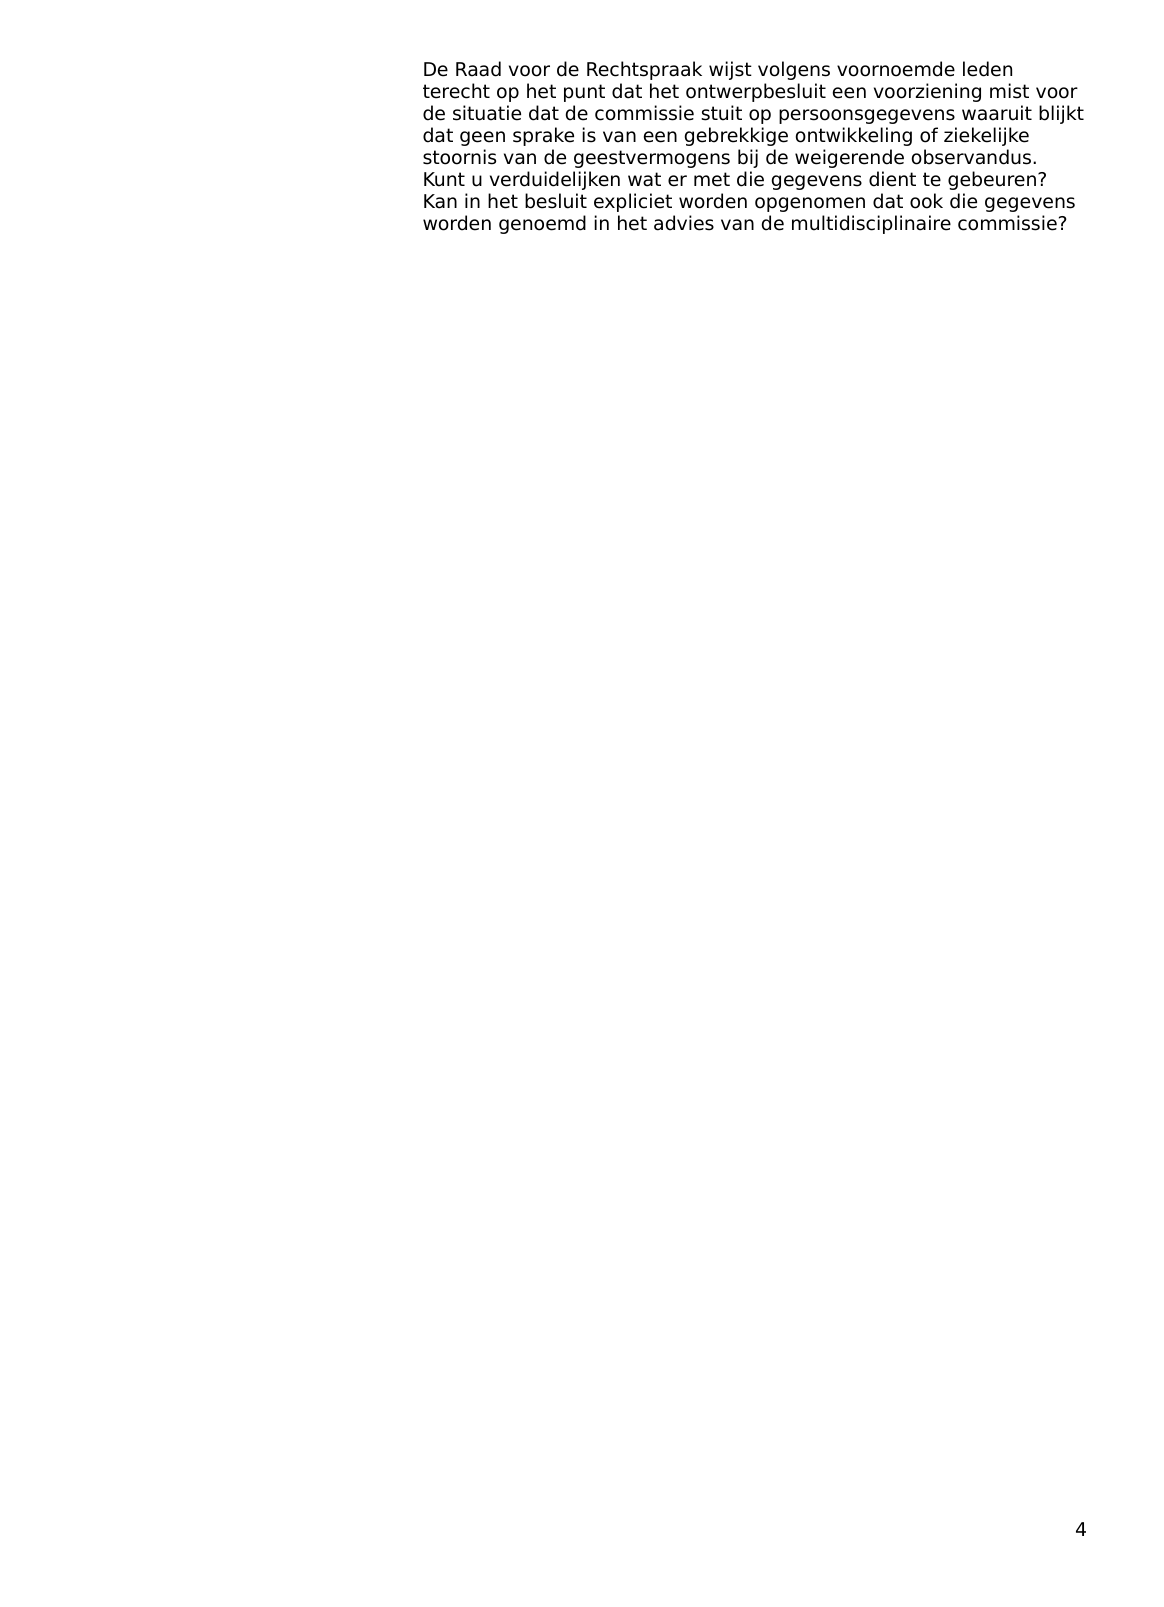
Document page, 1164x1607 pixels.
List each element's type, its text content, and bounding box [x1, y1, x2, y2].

text De Raad voor de Rechtspraak wijst volgens voornoemde leden terecht op het punt dat het ontwerpbesluit een voorziening mist voor de situatie dat de commissie stuit op persoonsgegevens waaruit blijkt dat geen sprake is van een gebrekkige ontwikkeling of ziekelijke stoornis van de geestvermogens bij de weigerende observandus. Kunt u verduidelijken wat er met die gegevens dient te gebeuren? Kan in het besluit expliciet worden opgenomen dat ook die gegevens worden genoemd in het advies van de multidisciplinaire commissie? [422, 59, 1087, 235]
